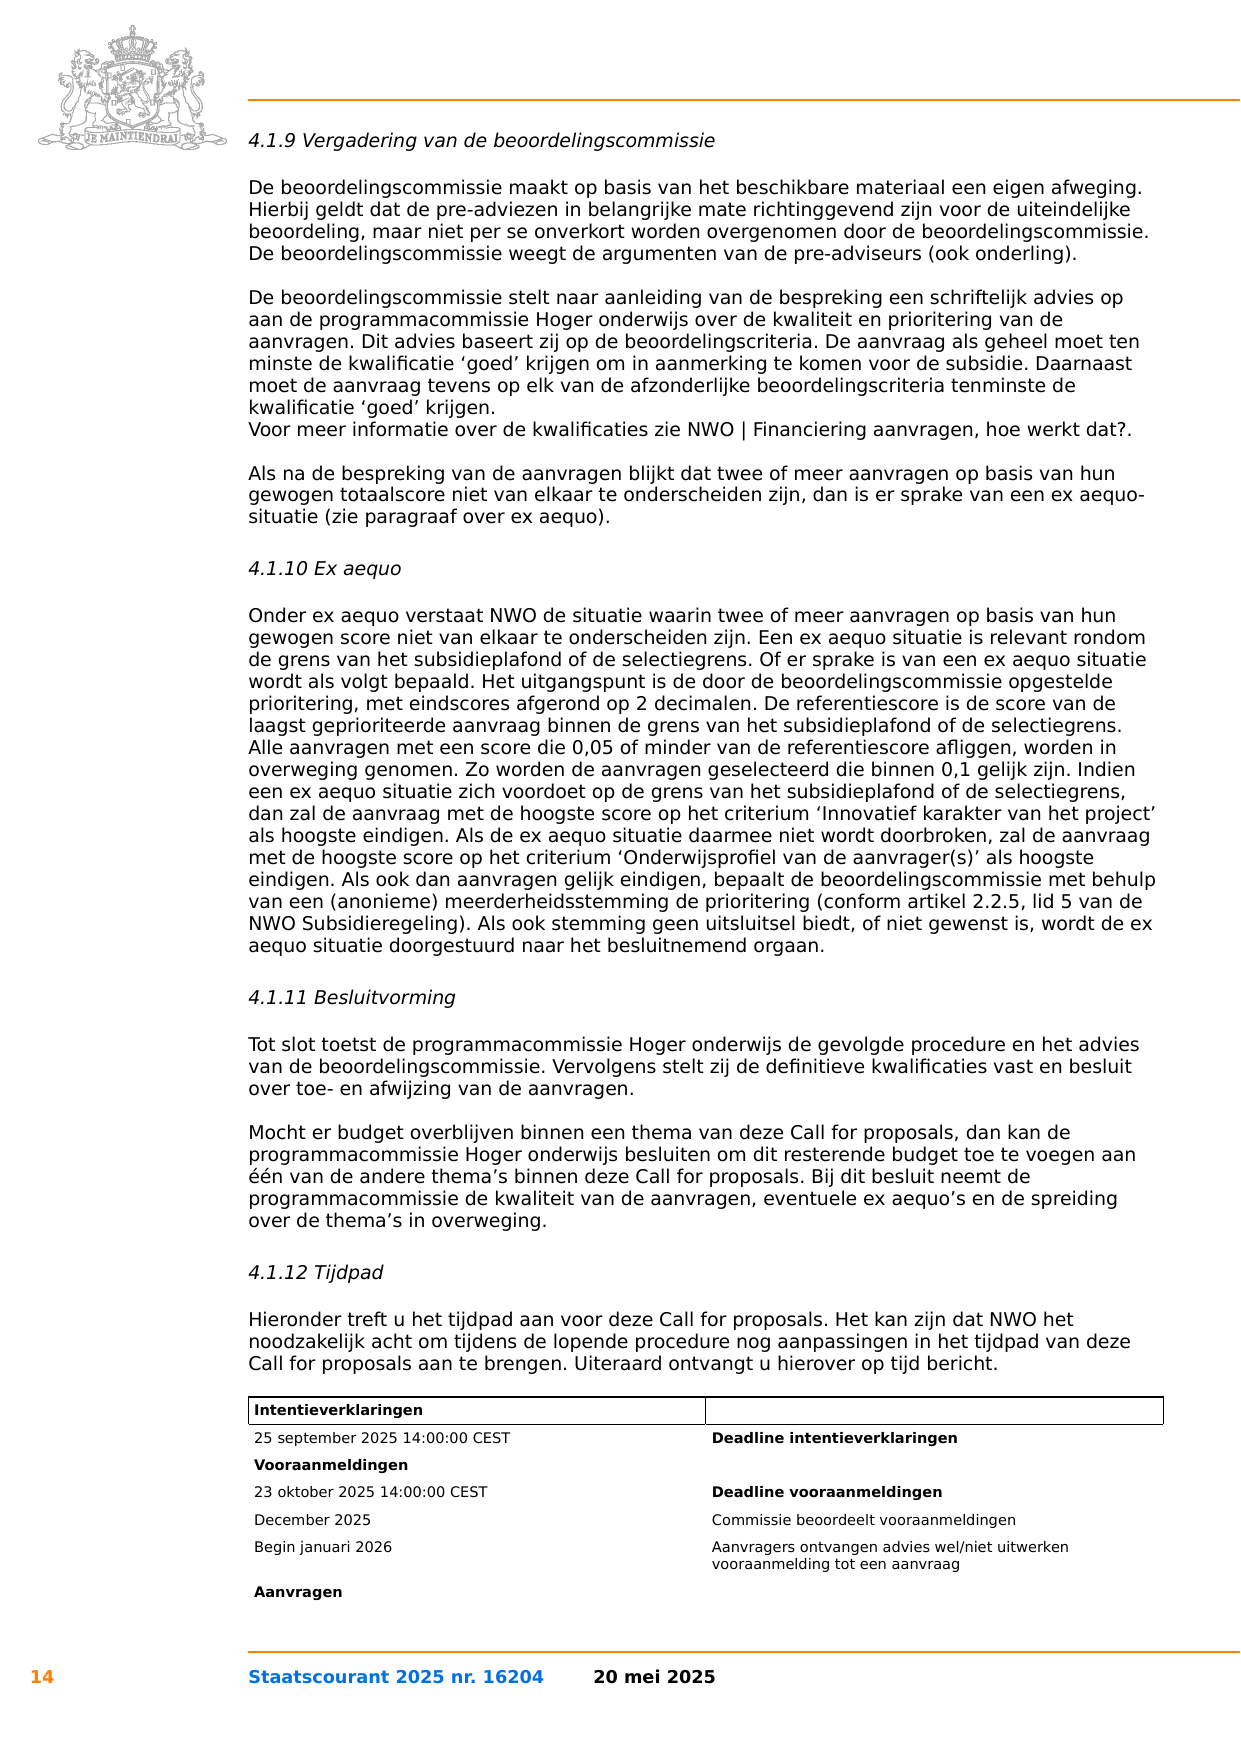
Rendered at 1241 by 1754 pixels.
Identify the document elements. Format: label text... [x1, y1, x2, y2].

table_cell [706, 1579, 1163, 1605]
subtitle 4.1.9 Vergadering van de beoordelingscommissie [248, 130, 1163, 152]
table_header Intentieverklaringen [249, 1398, 705, 1424]
subtitle 4.1.10 Ex aequo [248, 558, 1163, 580]
text Onder ex aequo verstaat NWO de situatie waarin twee of meer aanvragen op basis van hun gewogen score niet van elkaar te onderscheiden zijn. Een ex aequo situatie is relevant rondom de grens van het subsidieplafond of de selectiegrens. Of er sprake is van een ex aequo situatie wordt als volgt bepaald. Het uitgangspunt is de door de beoordelingscommissie opgestelde prioritering, met eindscores afgerond op 2 decimalen. De referentiescore is de score van de laagst geprioriteerde aanvraag binnen de grens van het subsidieplafond of de selectiegrens. Alle aanvragen met een score die 0,05 of minder van de referentiescore afliggen, worden in overweging genomen. Zo worden de aanvragen geselecteerd die binnen 0,1 gelijk zijn. Indien een ex aequo situatie zich voordoet op de grens van het subsidieplafond of de selectiegrens, dan zal de aanvraag met de hoogste score op het criterium ‘Innovatief karakter van het project’ als hoogste eindigen. Als de ex aequo situatie daarmee niet wordt doorbroken, zal de aanvraag met de hoogste score op het criterium ‘Onderwijsprofiel van de aanvrager(s)’ als hoogste eindigen. Als ook dan aanvragen gelijk eindigen, bepaalt de beoordelingscommissie met behulp van een (anonieme) meerderheidsstemming de prioritering (conform artikel 2.2.5, lid 5 van de NWO Subsidieregeling). Als ook stemming geen uitsluitsel biedt, of niet gewenst is, wordt de ex aequo situatie doorgestuurd naar het besluitnemend orgaan. [248, 605, 1163, 957]
text De beoordelingscommissie maakt op basis van het beschikbare materiaal een eigen afweging. Hierbij geldt dat de pre-adviezen in belangrijke mate richtinggevend zijn voor de uiteindelijke beoordeling, maar niet per se onverkort worden overgenomen door de beoordelingscommissie. De beoordelingscommissie weegt de argumenten van de pre-adviseurs (ook onderling). [248, 177, 1163, 265]
table_cell December 2025 [249, 1507, 705, 1533]
table_cell Begin januari 2026 [249, 1535, 705, 1578]
text Voor meer informatie over de kwalificaties zie NWO | Financiering aanvragen, hoe werkt dat?. [248, 418, 1163, 441]
table_cell Deadline intentieverklaringen [706, 1425, 1163, 1451]
table_cell [706, 1452, 1163, 1479]
text Mocht er budget overblijven binnen een thema van deze Call for proposals, dan kan de programmacommissie Hoger onderwijs besluiten om dit resterende budget toe te voegen aan één van de andere thema’s binnen deze Call for proposals. Bij dit besluit neemt de programmacommissie de kwaliteit van de aanvragen, eventuele ex aequo’s en de spreiding over de thema’s in overweging. [248, 1122, 1163, 1232]
table_cell Deadline vooraanmeldingen [706, 1480, 1163, 1506]
subtitle 4.1.11 Besluitvorming [248, 987, 1163, 1009]
table_cell Aanvragen [249, 1579, 705, 1605]
subtitle 4.1.12 Tijdpad [248, 1262, 1163, 1284]
table_cell 23 oktober 2025 14:00:00 CEST [249, 1480, 705, 1506]
table_cell Vooraanmeldingen [249, 1452, 705, 1479]
text Als na de bespreking van de aanvragen blijkt dat twee of meer aanvragen op basis van hun gewogen totaalscore niet van elkaar te onderscheiden zijn, dan is er sprake van een ex aequo-situatie (zie paragraaf over ex aequo). [248, 462, 1163, 528]
table_cell Aanvragers ontvangen advies wel/niet uitwerken vooraanmelding tot een aanvraag [706, 1535, 1163, 1578]
text Tot slot toetst de programmacommissie Hoger onderwijs de gevolgde procedure en het advies van de beoordelingscommissie. Vervolgens stelt zij de definitieve kwalificaties vast en besluit over toe- en afwijzing van de aanvragen. [248, 1034, 1163, 1100]
text Hieronder treft u het tijdpad aan voor deze Call for proposals. Het kan zijn dat NWO het noodzakelijk acht om tijdens de lopende procedure nog aanpassingen in het tijdpad van deze Call for proposals aan te brengen. Uiteraard ontvangt u hierover op tijd bericht. [248, 1309, 1163, 1374]
text De beoordelingscommissie stelt naar aanleiding van de bespreking een schriftelijk advies op aan de programmacommissie Hoger onderwijs over de kwaliteit en prioritering van de aanvragen. Dit advies baseert zij op de beoordelingscriteria. De aanvraag als geheel moet ten minste de kwalificatie ‘goed’ krijgen om in aanmerking te komen voor de subsidie. Daarnaast moet de aanvraag tevens op elk van de afzonderlijke beoordelingscriteria tenminste de kwalificatie ‘goed’ krijgen. [248, 287, 1163, 418]
table_cell 25 september 2025 14:00:00 CEST [249, 1425, 705, 1451]
table_cell Commissie beoordeelt vooraanmeldingen [706, 1507, 1163, 1533]
table_header [706, 1398, 1163, 1424]
picture [38, 25, 227, 150]
